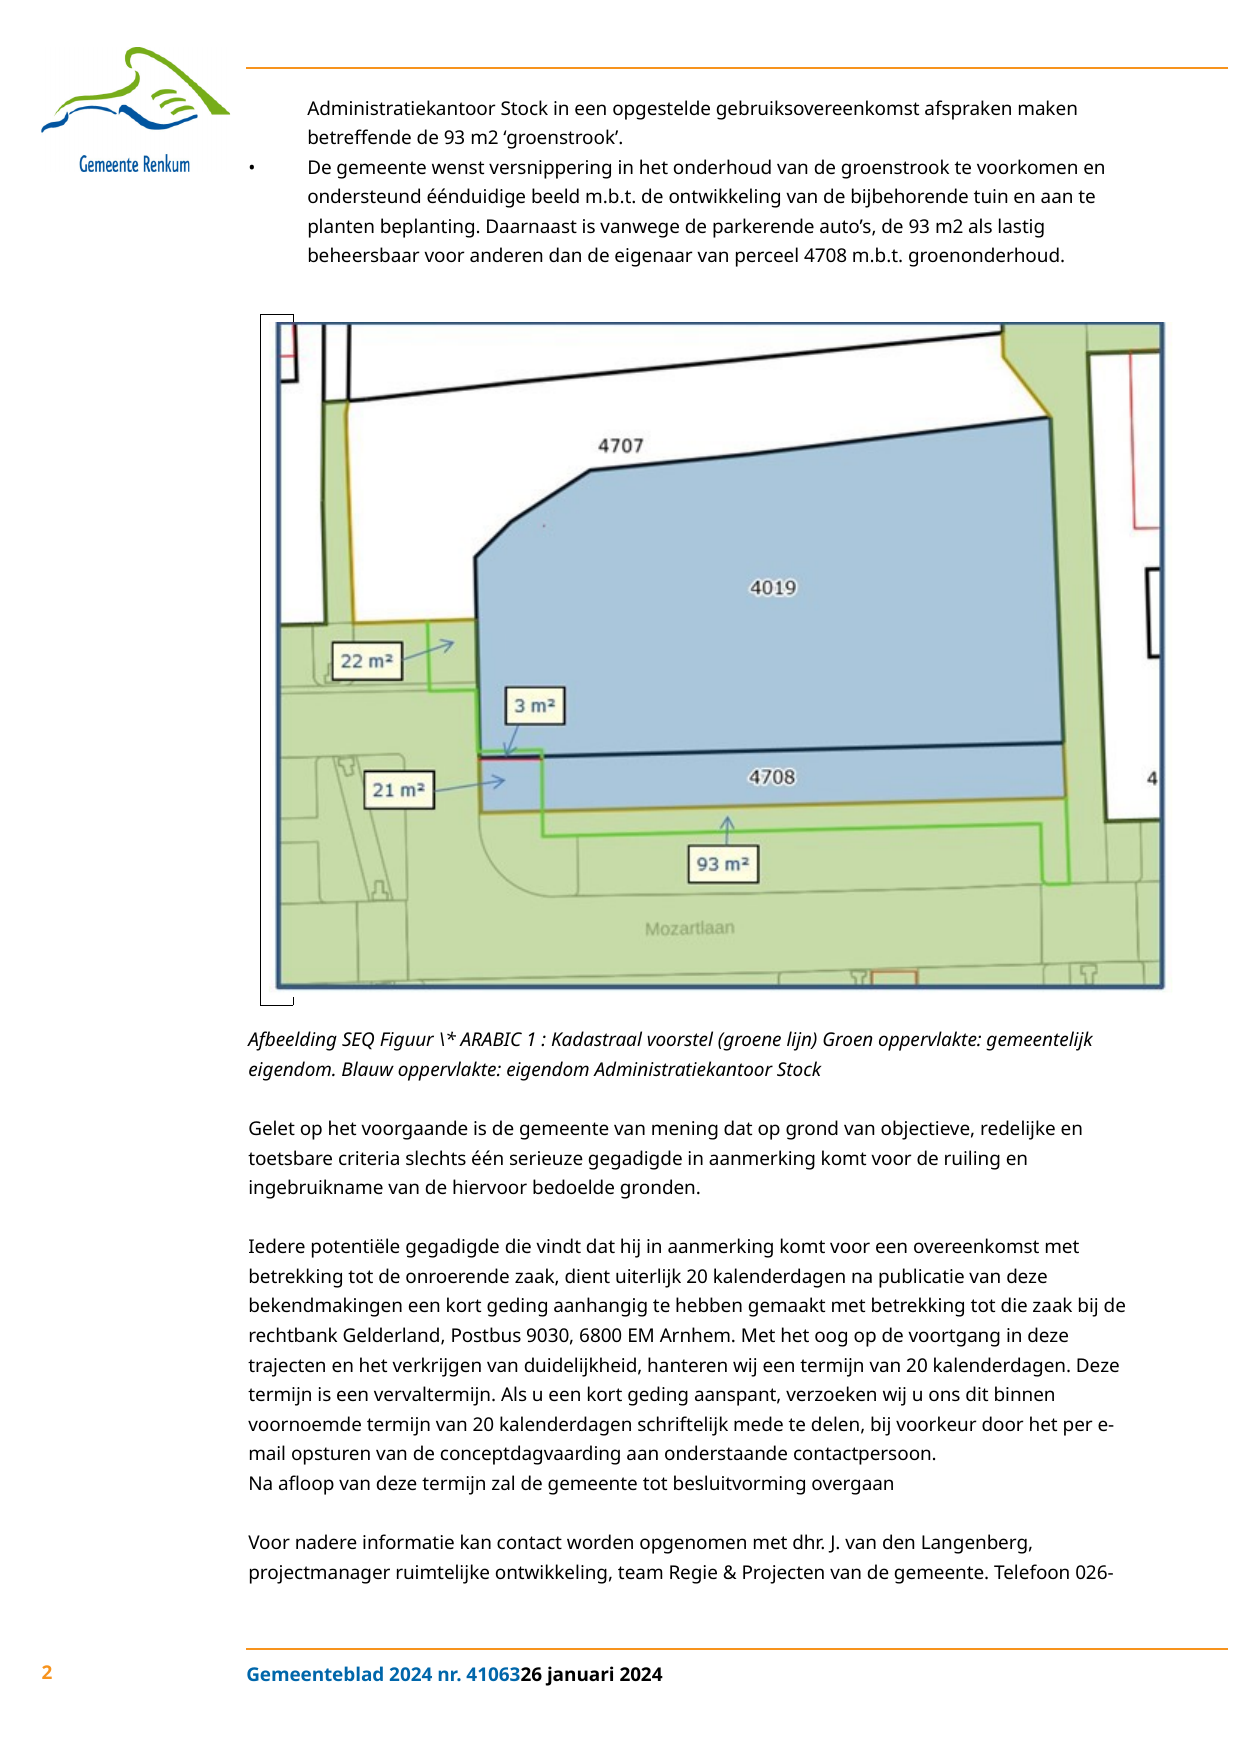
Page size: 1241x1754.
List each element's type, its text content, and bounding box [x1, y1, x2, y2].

picture [268, 322, 1173, 997]
picture [41, 47, 231, 172]
list Administratiekantoor Stock in een opgestelde gebruiksovereenkomst afspraken maken betreffende de 93 m2 ‘groenstrook’. [248, 95, 1152, 150]
text Gelet op het voorgaande is de gemeente van mening dat op grond van objectieve, redelijke en toetsbare criteria slechts één serieuze gegadigde in aanmerking komt voor de ruiling en ingebruikname van de hiervoor bedoelde gronden. [248, 1115, 1152, 1200]
text Afbeelding SEQ Figuur \* ARABIC 1 : Kadastraal voorstel (groene lijn) Groen oppervlakte: gemeentelijk eigendom. Blauw oppervlakte: eigendom Administratiekantoor Stock [248, 1026, 1152, 1082]
text Iedere potentiële gegadigde die vindt dat hij in aanmerking komt voor een overeenkomst met betrekking tot de onroerende zaak, dient uiterlijk 20 kalenderdagen na publicatie van deze bekendmakingen een kort geding aanhangig te hebben gemaakt met betrekking tot die zaak bij de rechtbank Gelderland, Postbus 9030, 6800 EM Arnhem. Met het oog op de voortgang in deze trajecten en het verkrijgen van duidelijkheid, hanteren wij een termijn van 20 kalenderdagen. Deze termijn is een vervaltermijn. Als u een kort geding aanspant, verzoeken wij u ons dit binnen voornoemde termijn van 20 kalenderdagen schriftelijk mede te delen, bij voorkeur door het per e-mail opsturen van de conceptdagvaarding aan onderstaande contactpersoon. [248, 1233, 1152, 1466]
text Na afloop van deze termijn zal de gemeente tot besluitvorming overgaan [248, 1470, 1152, 1496]
list De gemeente wenst versnippering in het onderhoud van de groenstrook te voorkomen en ondersteund éénduidige beeld m.b.t. de ontwikkeling van de bijbehorende tuin en aan te planten beplanting. Daarnaast is vanwege de parkerende auto’s, de 93 m2 als lastig beheersbaar voor anderen dan de eigenaar van perceel 4708 m.b.t. groenonderhoud. [248, 154, 1152, 268]
text Voor nadere informatie kan contact worden opgenomen met dhr. J. van den Langenberg, projectmanager ruimtelijke ontwikkeling, team Regie & Projecten van de gemeente. Telefoon 026- [248, 1529, 1152, 1585]
